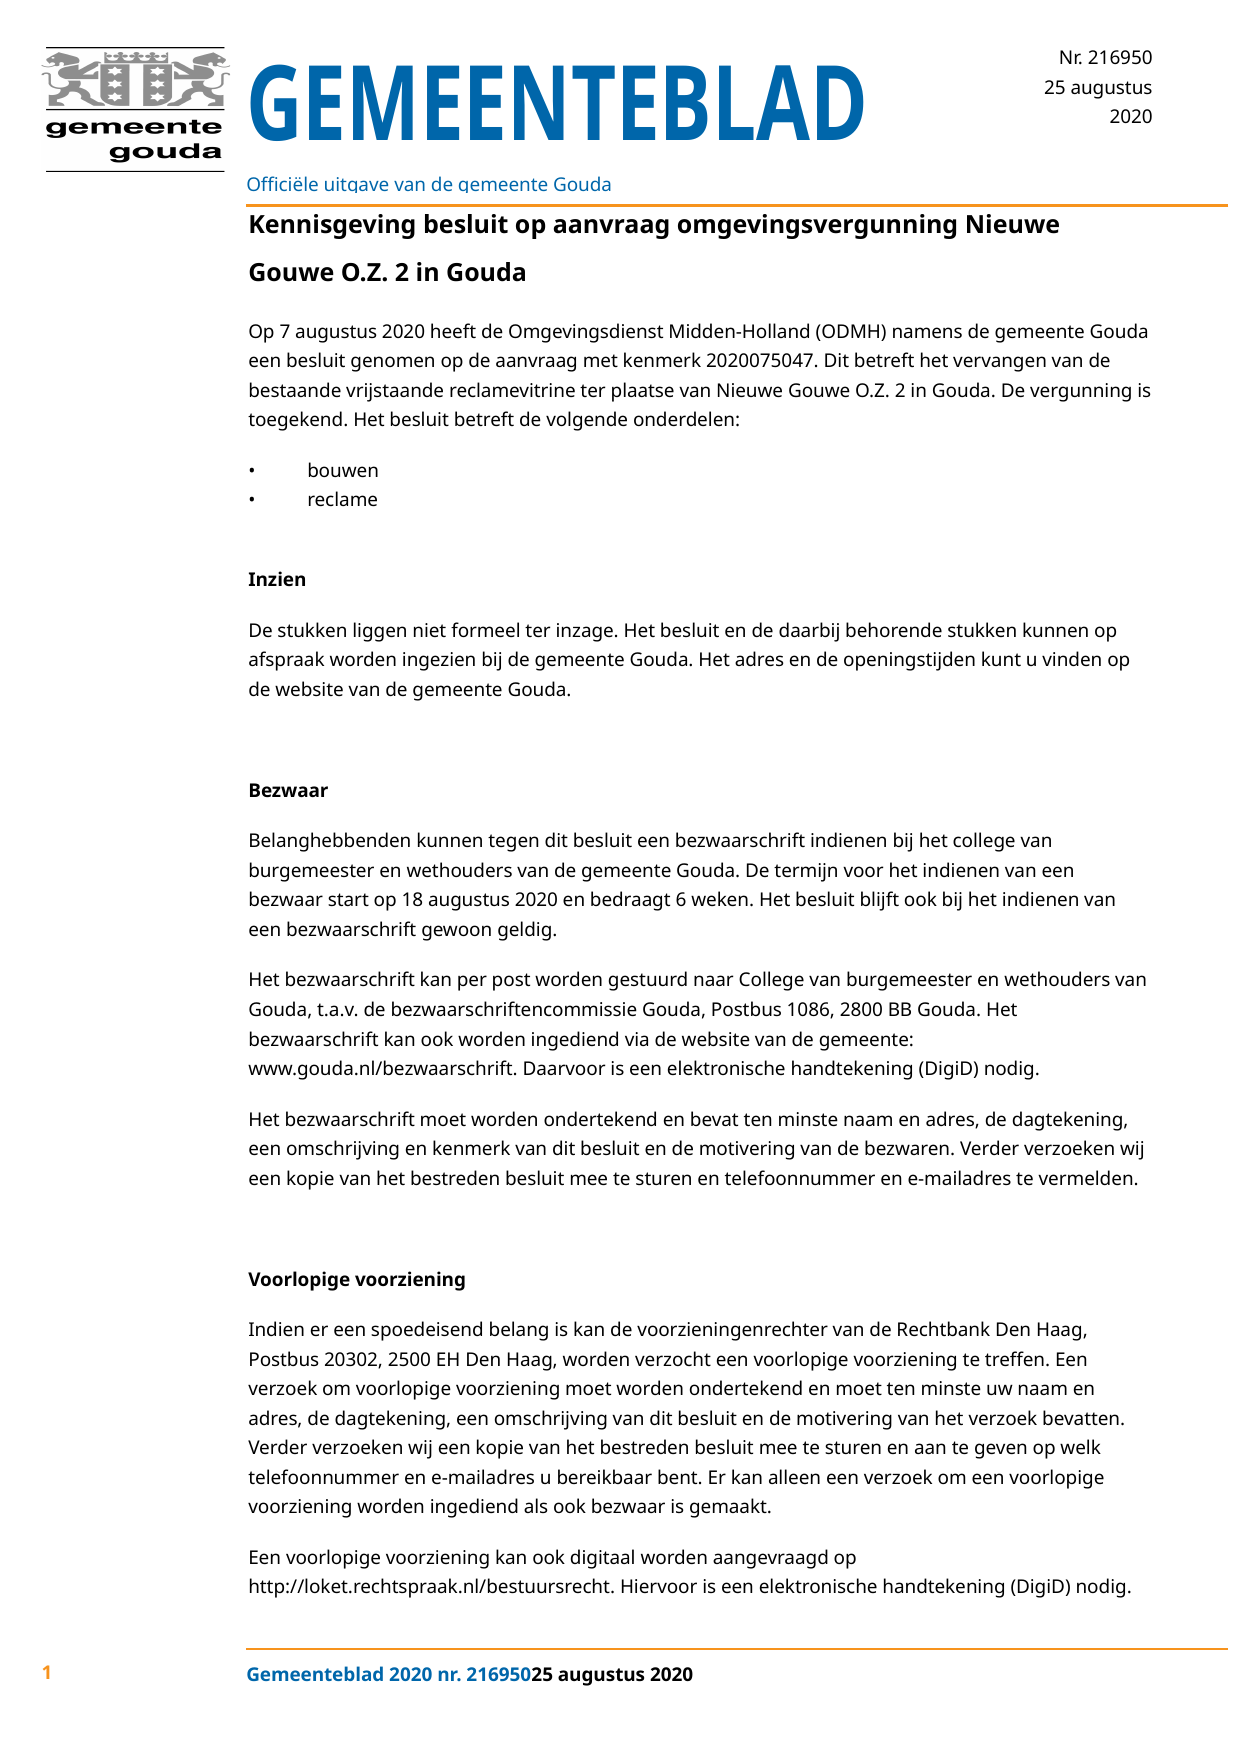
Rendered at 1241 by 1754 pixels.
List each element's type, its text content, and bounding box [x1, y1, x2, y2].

text Het bezwaarschrift moet worden ondertekend en bevat ten minste naam en adres, de dagtekening, een omschrijving en kenmerk van dit besluit en de motivering van de bezwaren. Verder verzoeken wij een kopie van het bestreden besluit mee te sturen en telefoonnummer en e-mailadres te vermelden. [248, 1106, 1152, 1191]
text Een voorlopige voorziening kan ook digitaal worden aangevraagd op http://loket.rechtspraak.nl/bestuursrecht. Hiervoor is een elektronische handtekening (DigiD) nodig. [248, 1544, 1152, 1599]
list bouwen [248, 457, 1152, 483]
list reclame [248, 487, 1152, 512]
text Op 7 augustus 2020 heeft de Omgevingsdienst Midden-Holland (ODMH) namens de gemeente Gouda een besluit genomen op de aanvraag met kenmerk 2020075047. Dit betreft het vervangen van de bestaande vrijstaande reclamevitrine ter plaatse van Nieuwe Gouwe O.Z. 2 in Gouda. De vergunning is toegekend. Het besluit betreft de volgende onderdelen: [248, 318, 1152, 432]
text Indien er een spoedeisend belang is kan de voorzieningenrechter van de Rechtbank Den Haag, Postbus 20302, 2500 EH Den Haag, worden verzocht een voorlopige voorziening te treffen. Een verzoek om voorlopige voorziening moet worden ondertekend en moet ten minste uw naam en adres, de dagtekening, een omschrijving van dit besluit en de motivering van het verzoek bevatten. Verder verzoeken wij een kopie van het bestreden besluit mee te sturen en aan te geven op welk telefoonnummer en e-mailadres u bereikbaar bent. Er kan alleen een verzoek om een voorlopige voorziening worden ingediend als ook bezwaar is gemaakt. [248, 1316, 1152, 1519]
picture [41, 47, 231, 172]
text Bezwaar [248, 777, 1152, 803]
text Kennisgeving besluit op aanvraag omgevingsvergunning Nieuwe Gouwe O.Z. 2 in Gouda [248, 207, 1152, 288]
text Belanghebbenden kunnen tegen dit besluit een bezwaarschrift indienen bij het college van burgemeester en wethouders van de gemeente Gouda. De termijn voor het indienen van een bezwaar start op 18 augustus 2020 en bedraagt 6 weken. Het besluit blijft ook bij het indienen van een bezwaarschrift gewoon geldig. [248, 827, 1152, 942]
text De stukken liggen niet formeel ter inzage. Het besluit en de daarbij behorende stukken kunnen op afspraak worden ingezien bij de gemeente Gouda. Het adres en de openingstijden kunt u vinden op de website van de gemeente Gouda. [248, 617, 1152, 702]
text Inzien [248, 567, 1152, 592]
text Het bezwaarschrift kan per post worden gestuurd naar College van burgemeester en wethouders van Gouda, t.a.v. de bezwaarschriftencommissie Gouda, Postbus 1086, 2800 BB Gouda. Het bezwaarschrift kan ook worden ingediend via de website van de gemeente: www.gouda.nl/bezwaarschrift. Daarvoor is een elektronische handtekening (DigiD) nodig. [248, 967, 1152, 1081]
text Voorlopige voorziening [248, 1266, 1152, 1292]
